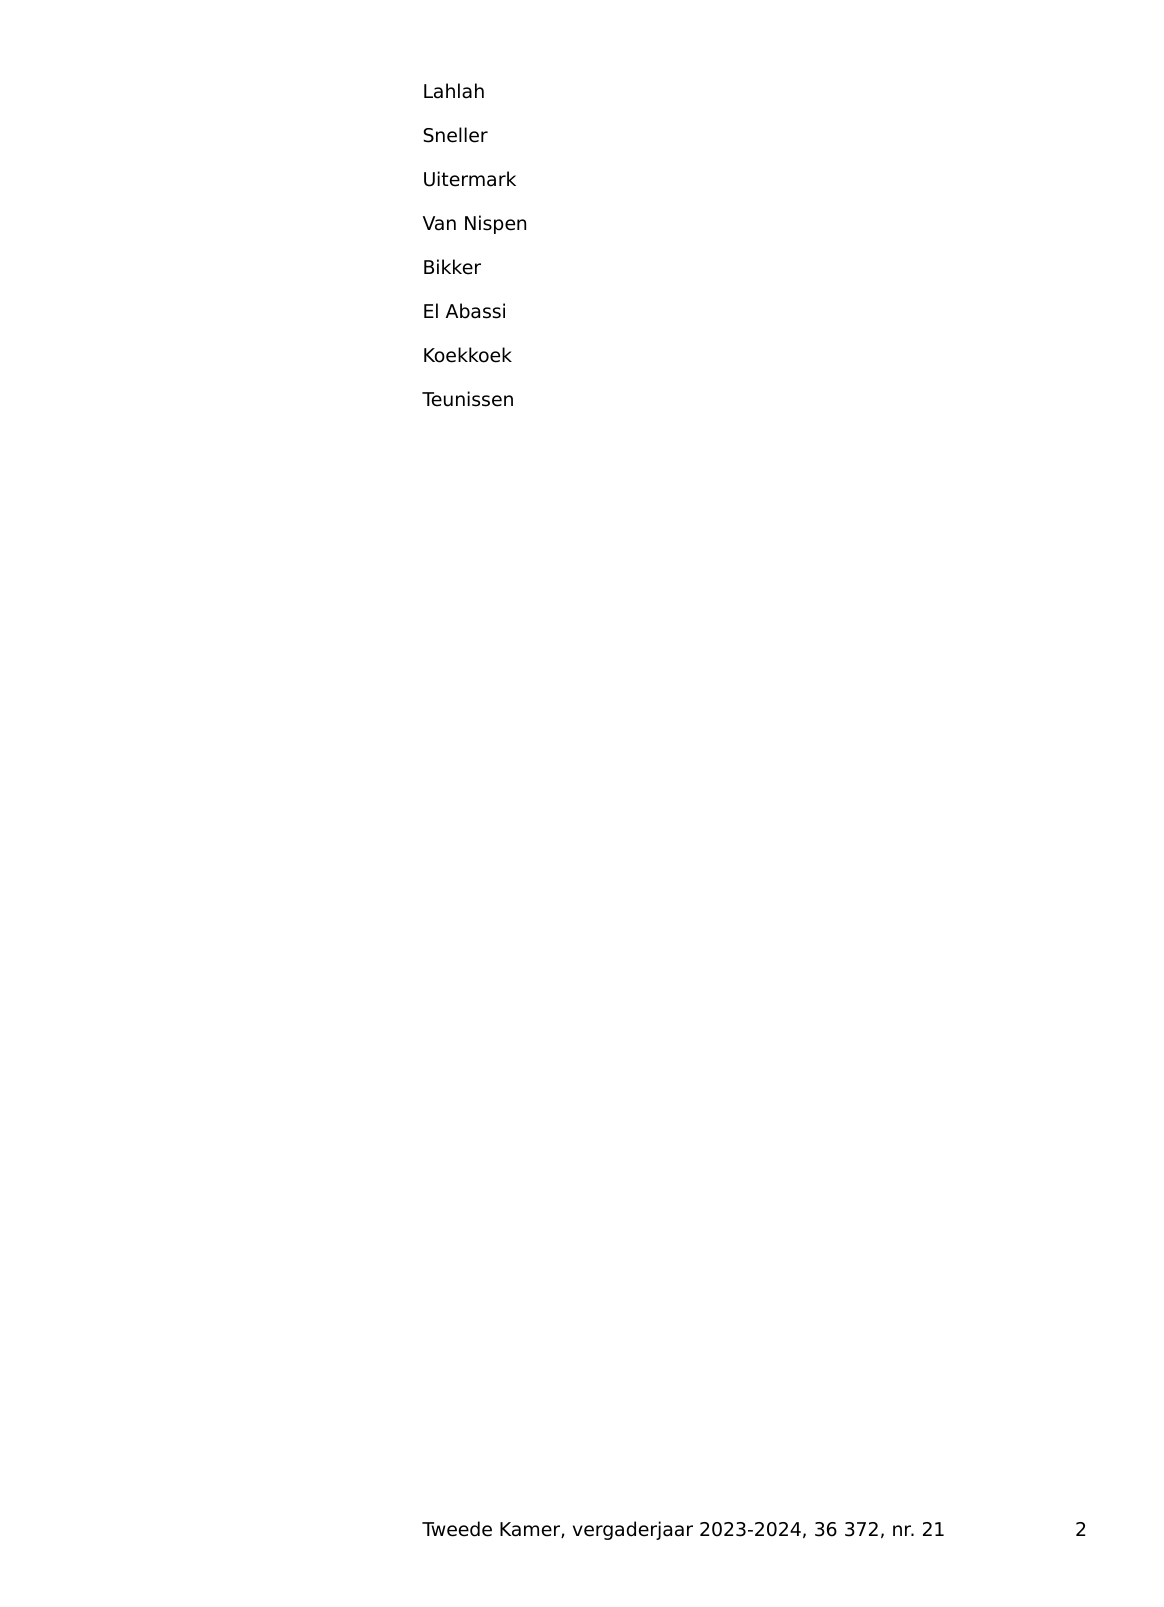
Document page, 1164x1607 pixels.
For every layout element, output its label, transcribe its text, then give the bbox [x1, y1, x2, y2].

text Lahlah Sneller Uitermark Van Nispen Bikker El Abassi Koekkoek Teunissen [422, 59, 1087, 411]
